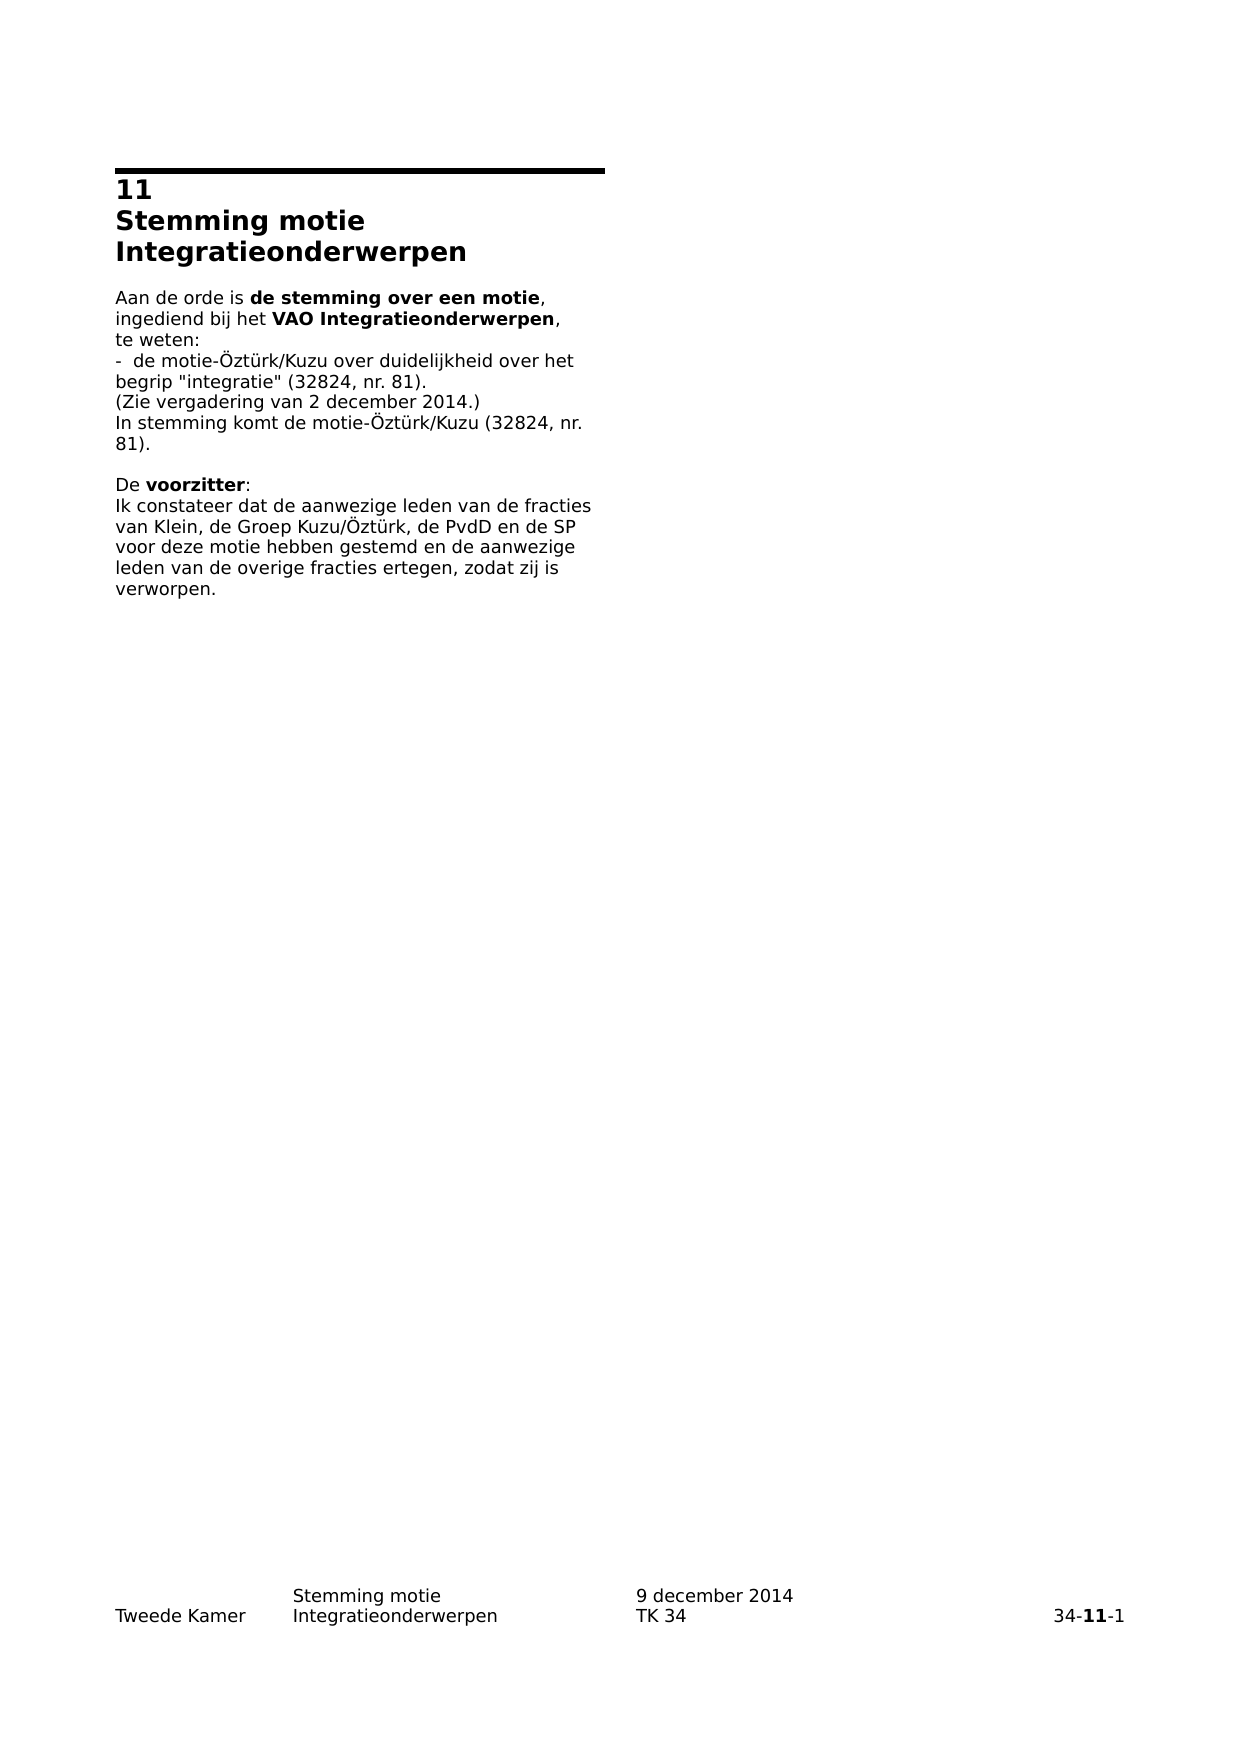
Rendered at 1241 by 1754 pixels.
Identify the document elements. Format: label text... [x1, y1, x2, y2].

text Aan de orde is de stemming over een motie, ingediend bij het VAO Integratieonderwerpen, [115, 288, 605, 330]
text (Zie vergadering van 2 december 2014.) [115, 392, 605, 413]
text De voorzitter: [115, 475, 605, 496]
list de motie-Öztürk/Kuzu over duidelijkheid over het begrip "integratie" (32824, nr. 81). [115, 351, 605, 392]
text Ik constateer dat de aanwezige leden van de fracties van Klein, de Groep Kuzu/Öztürk, de PvdD en de SP voor deze motie hebben gestemd en de aanwezige leden van de overige fracties ertegen, zodat zij is verworpen. [115, 496, 605, 600]
text In stemming komt de motie-Öztürk/Kuzu (32824, nr. 81). [115, 413, 605, 455]
title 11 Stemming motie Integratieonderwerpen [115, 174, 605, 268]
text te weten: [115, 330, 605, 351]
